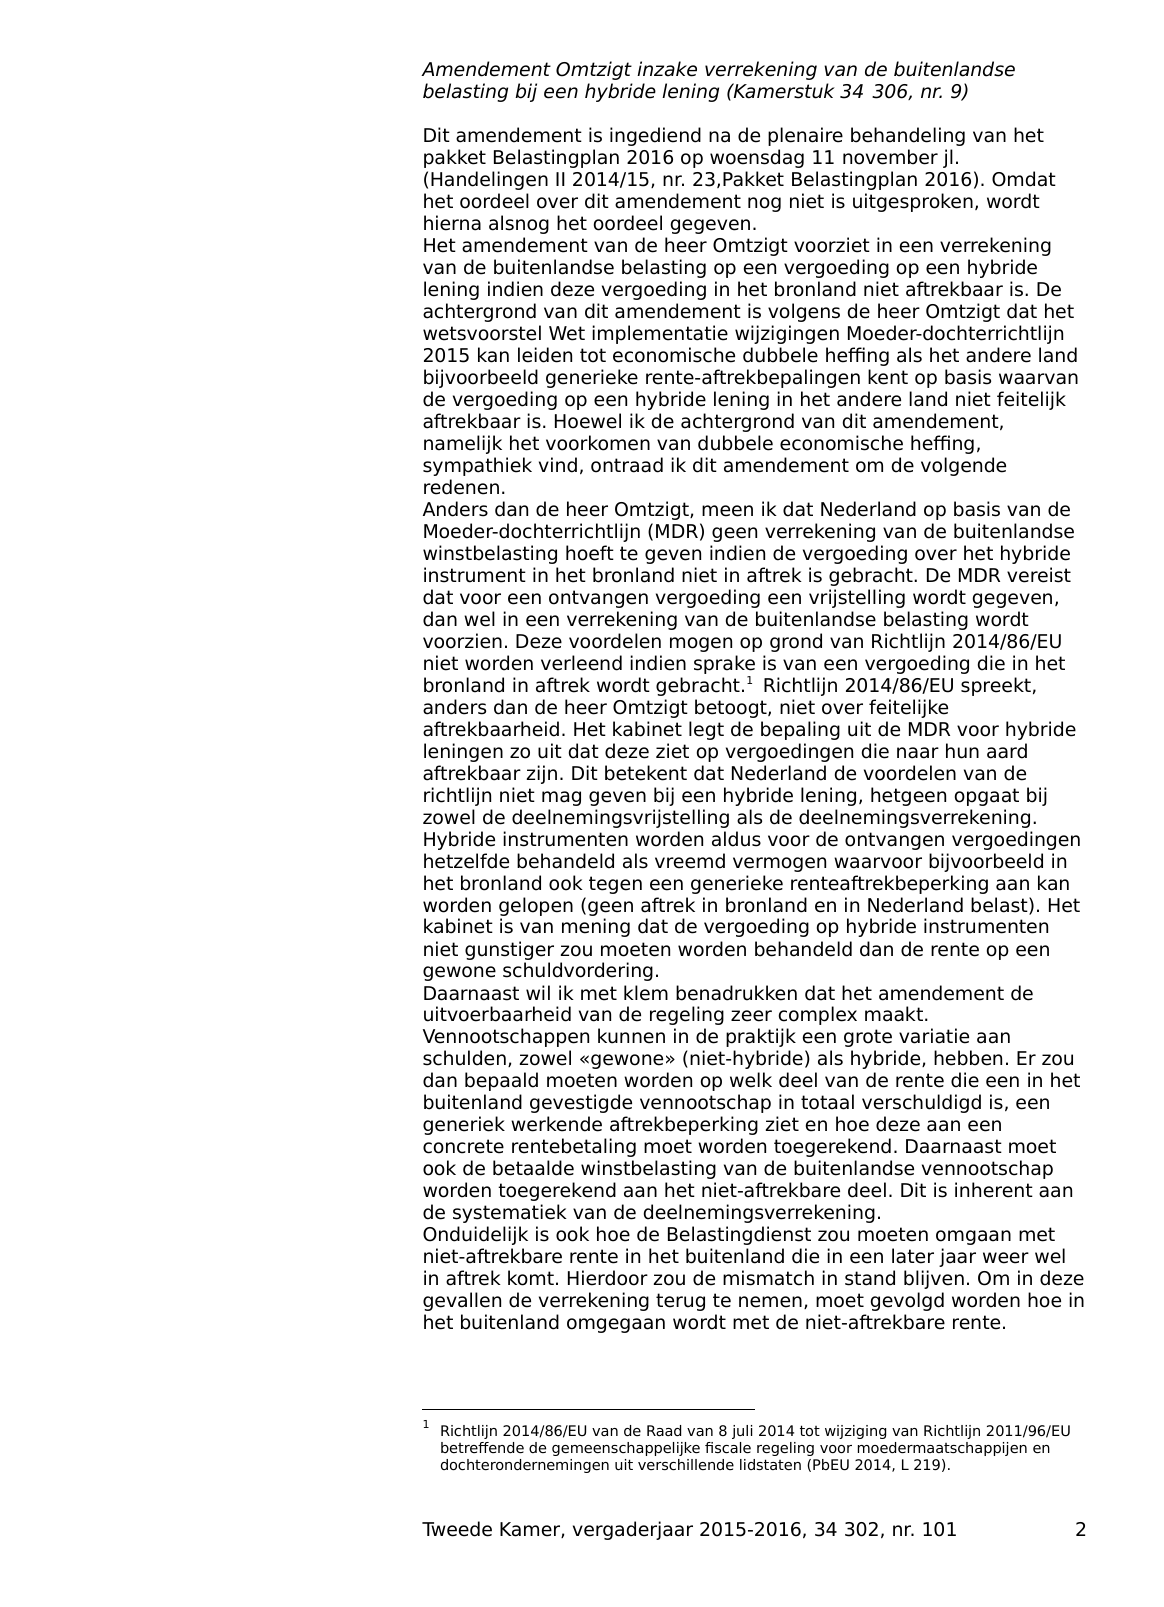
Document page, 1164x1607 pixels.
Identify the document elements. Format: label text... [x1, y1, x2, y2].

subtitle Amendement Omtzigt inzake verrekening van de buitenlandse belasting bij een hybride lening (Kamerstuk 34 306, nr. 9) [422, 59, 1087, 103]
text Dit amendement is ingediend na de plenaire behandeling van het pakket Belastingplan 2016 op woensdag 11 november jl. (Handelingen II 2014/15, nr. 23,Pakket Belastingplan 2016). Omdat het oordeel over dit amendement nog niet is uitgesproken, wordt hierna alsnog het oordeel gegeven. [422, 125, 1087, 235]
text Anders dan de heer Omtzigt, meen ik dat Nederland op basis van de Moeder-dochterrichtlijn (MDR) geen verrekening van de buitenlandse winstbelasting hoeft te geven indien de vergoeding over het hybride instrument in het bronland niet in aftrek is gebracht. De MDR vereist dat voor een ontvangen vergoeding een vrijstelling wordt gegeven, dan wel in een verrekening van de buitenlandse belasting wordt voorzien. Deze voordelen mogen op grond van Richtlijn 2014/86/EU niet worden verleend indien sprake is van een vergoeding die in het bronland in aftrek wordt gebracht. Richtlijn 2014/86/EU spreekt, anders dan de heer Omtzigt betoogt, niet over feitelijke aftrekbaarheid. Het kabinet legt de bepaling uit de MDR voor hybride leningen zo uit dat deze ziet op vergoedingen die naar hun aard aftrekbaar zijn. Dit betekent dat Nederland de voordelen van de richtlijn niet mag geven bij een hybride lening, hetgeen opgaat bij zowel de deelnemingsvrijstelling als de deelnemingsverrekening. Hybride instrumenten worden aldus voor de ontvangen vergoedingen hetzelfde behandeld als vreemd vermogen waarvoor bijvoorbeeld in het bronland ook tegen een generieke renteaftrekbeperking aan kan worden gelopen (geen aftrek in bronland en in Nederland belast). Het kabinet is van mening dat de vergoeding op hybride instrumenten niet gunstiger zou moeten worden behandeld dan de rente op een gewone schuldvordering. [422, 499, 1087, 982]
text Daarnaast wil ik met klem benadrukken dat het amendement de uitvoerbaarheid van de regeling zeer complex maakt. Vennootschappen kunnen in de praktijk een grote variatie aan schulden, zowel «gewone» (niet-hybride) als hybride, hebben. Er zou dan bepaald moeten worden op welk deel van de rente die een in het buitenland gevestigde vennootschap in totaal verschuldigd is, een generiek werkende aftrekbeperking ziet en hoe deze aan een concrete rentebetaling moet worden toegerekend. Daarnaast moet ook de betaalde winstbelasting van de buitenlandse vennootschap worden toegerekend aan het niet-aftrekbare deel. Dit is inherent aan de systematiek van de deelnemingsverrekening. [422, 982, 1087, 1224]
text Het amendement van de heer Omtzigt voorziet in een verrekening van de buitenlandse belasting op een vergoeding op een hybride lening indien deze vergoeding in het bronland niet aftrekbaar is. De achtergrond van dit amendement is volgens de heer Omtzigt dat het wetsvoorstel Wet implementatie wijzigingen Moeder-dochterrichtlijn 2015 kan leiden tot economische dubbele heffing als het andere land bijvoorbeeld generieke rente-aftrekbepalingen kent op basis waarvan de vergoeding op een hybride lening in het andere land niet feitelijk aftrekbaar is. Hoewel ik de achtergrond van dit amendement, namelijk het voorkomen van dubbele economische heffing, sympathiek vind, ontraad ik dit amendement om de volgende redenen. [422, 235, 1087, 499]
text Richtlijn 2014/86/EU van de Raad van 8 juli 2014 tot wijziging van Richtlijn 2011/96/EU betreffende de gemeenschappelijke fiscale regeling voor moedermaatschappijen en dochterondernemingen uit verschillende lidstaten (PbEU 2014, L 219). [422, 1418, 1087, 1474]
text Onduidelijk is ook hoe de Belastingdienst zou moeten omgaan met niet-aftrekbare rente in het buitenland die in een later jaar weer wel in aftrek komt. Hierdoor zou de mismatch in stand blijven. Om in deze gevallen de verrekening terug te nemen, moet gevolgd worden hoe in het buitenland omgegaan wordt met de niet-aftrekbare rente. [422, 1224, 1087, 1334]
